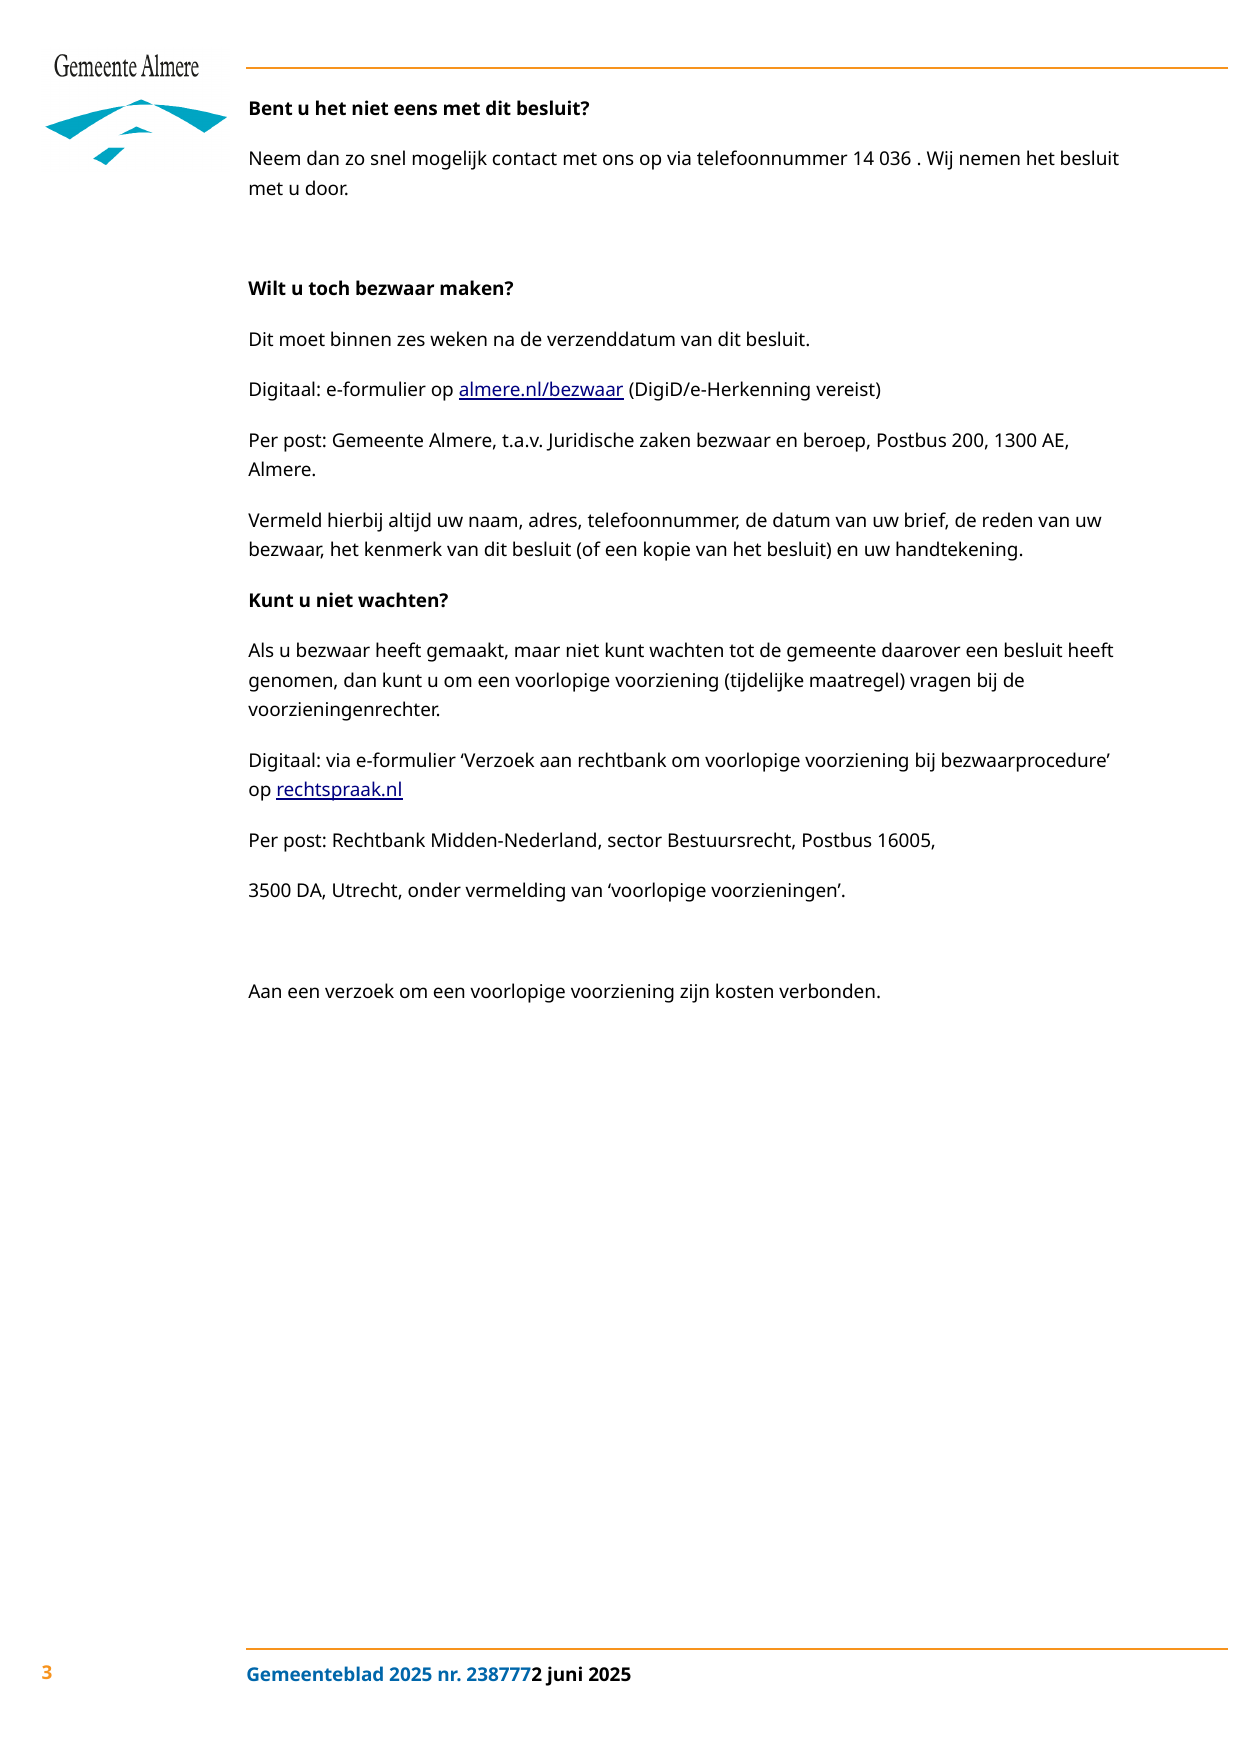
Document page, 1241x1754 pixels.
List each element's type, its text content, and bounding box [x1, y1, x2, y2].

text Aan een verzoek om een voorlopige voorziening zijn kosten verbonden. [248, 978, 1152, 1004]
text Neem dan zo snel mogelijk contact met ons op via telefoonnummer 14 036 . Wij nemen het besluit met u door. [248, 145, 1152, 201]
text Per post: Gemeente Almere, t.a.v. Juridische zaken bezwaar en beroep, Postbus 200, 1300 AE, Almere. [248, 427, 1152, 482]
text Vermeld hierbij altijd uw naam, adres, telefoonnummer, de datum van uw brief, de reden van uw bezwaar, het kenmerk van dit besluit (of een kopie van het besluit) en uw handtekening. [248, 507, 1152, 562]
text Digitaal: e-formulier op almere.nl/bezwaar (DigiD/e-Herkenning vereist) [248, 376, 1152, 402]
text Kunt u niet wachten? [248, 587, 1152, 613]
text Per post: Rechtbank Midden-Nederland, sector Bestuursrecht, Postbus 16005, [248, 827, 1152, 853]
text Wilt u toch bezwaar maken? [248, 276, 1152, 301]
text Dit moet binnen zes weken na de verzenddatum van dit besluit. [248, 326, 1152, 352]
picture [41, 47, 231, 172]
text Digitaal: via e-formulier ‘Verzoek aan rechtbank om voorlopige voorziening bij bezwaarprocedure’ op rechtspraak.nl [248, 747, 1152, 802]
text Als u bezwaar heeft gemaakt, maar niet kunt wachten tot de gemeente daarover een besluit heeft genomen, dan kunt u om een voorlopige voorziening (tijdelijke maatregel) vragen bij de voorzieningenrechter. [248, 637, 1152, 722]
text 3500 DA, Utrecht, onder vermelding van ‘voorlopige voorzieningen’. [248, 877, 1152, 903]
text Bent u het niet eens met dit besluit? [248, 95, 1152, 121]
